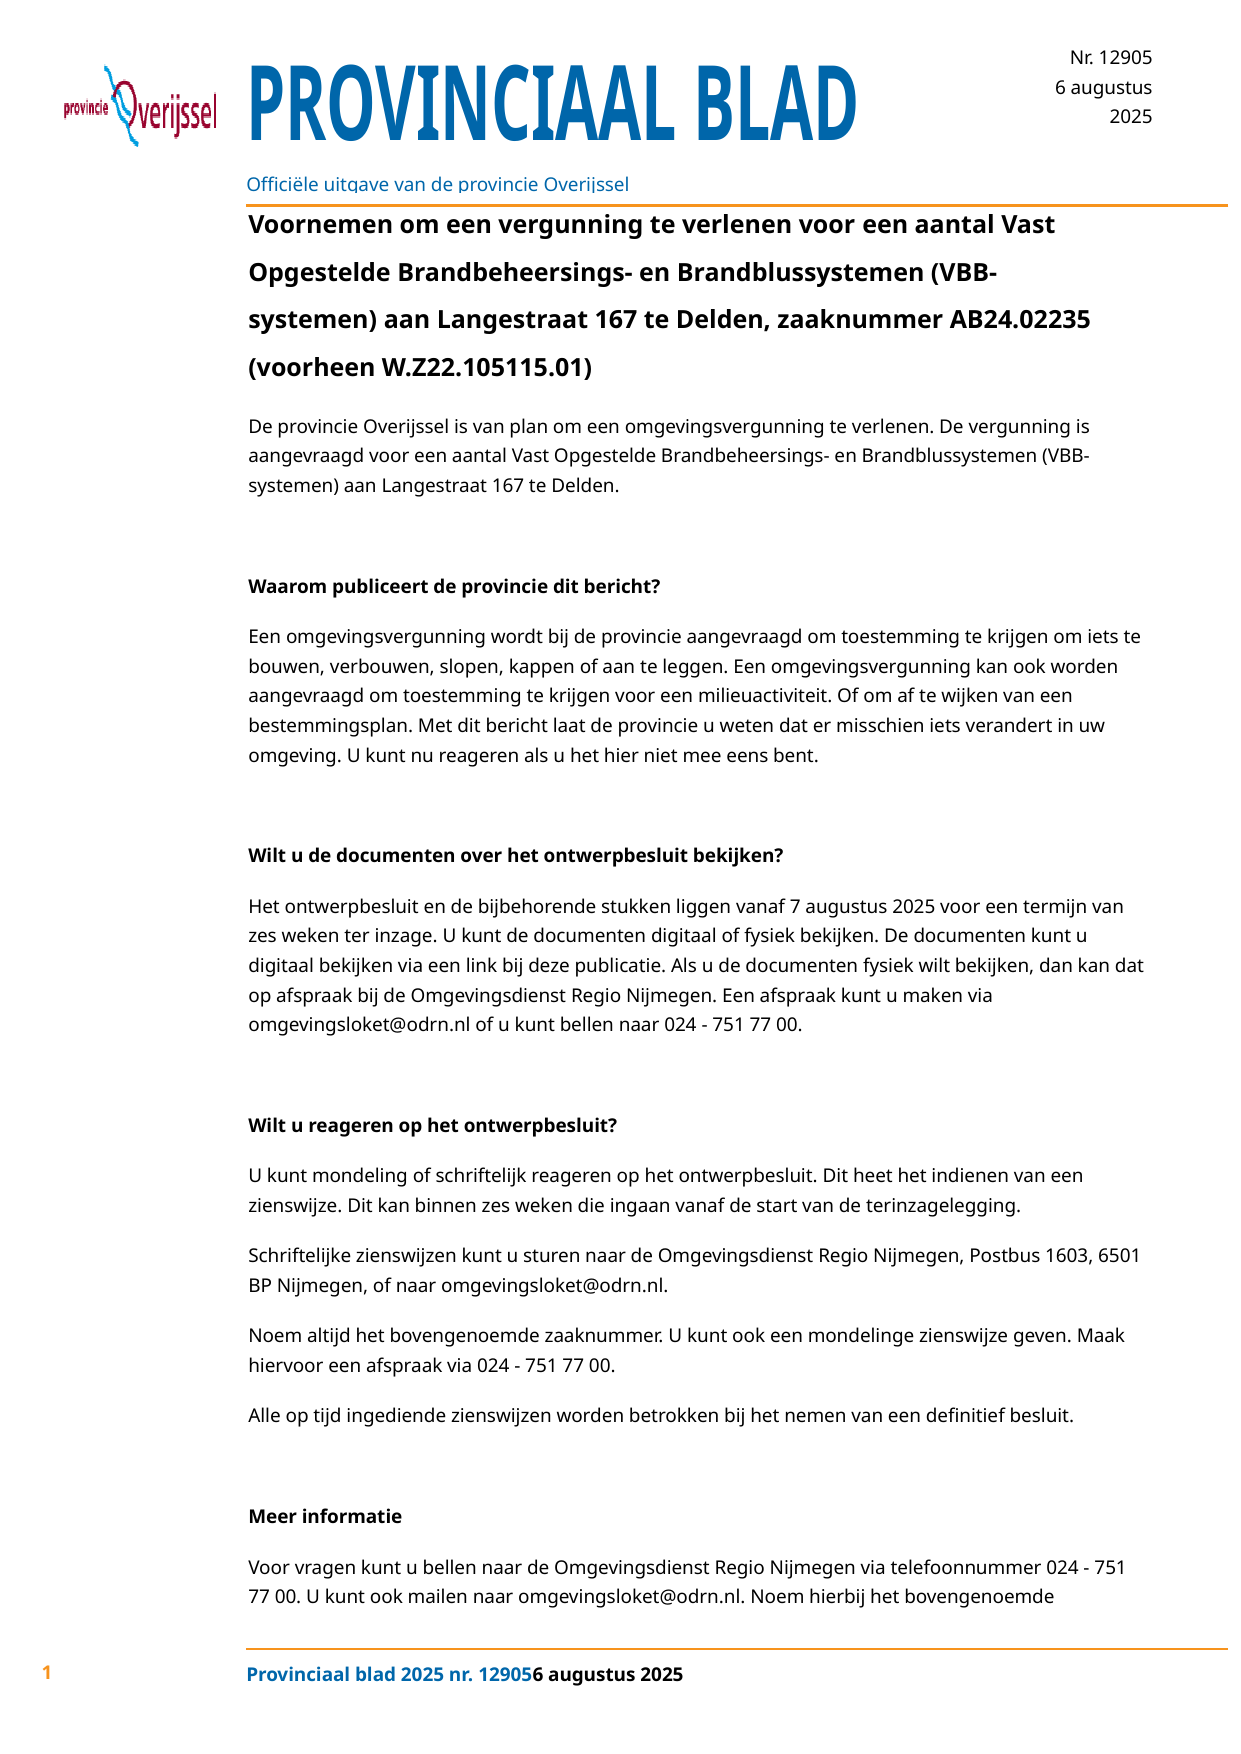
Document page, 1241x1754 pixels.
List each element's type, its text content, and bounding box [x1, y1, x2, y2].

picture [41, 47, 231, 172]
text Wilt u de documenten over het ontwerpbesluit bekijken? [248, 843, 1152, 868]
text Het ontwerpbesluit en de bijbehorende stukken liggen vanaf 7 augustus 2025 voor een termijn van zes weken ter inzage. U kunt de documenten digitaal of fysiek bekijken. De documenten kunt u digitaal bekijken via een link bij deze publicatie. Als u de documenten fysiek wilt bekijken, dan kan dat op afspraak bij de Omgevingsdienst Regio Nijmegen. Een afspraak kunt u maken via omgevingsloket@odrn.nl of u kunt bellen naar 024 - 751 77 00. [248, 893, 1152, 1037]
text Voor vragen kunt u bellen naar de Omgevingsdienst Regio Nijmegen via telefoonnummer 024 - 751 77 00. U kunt ook mailen naar omgevingsloket@odrn.nl. Noem hierbij het bovengenoemde [248, 1554, 1152, 1609]
text Waarom publiceert de provincie dit bericht? [248, 573, 1152, 599]
text Een omgevingsvergunning wordt bij de provincie aangevraagd om toestemming te krijgen om iets te bouwen, verbouwen, slopen, kappen of aan te leggen. Een omgevingsvergunning kan ook worden aangevraagd om toestemming te krijgen voor een milieuactiviteit. Of om af te wijken van een bestemmingsplan. Met dit bericht laat de provincie u weten dat er misschien iets verandert in uw omgeving. U kunt nu reageren als u het hier niet mee eens bent. [248, 623, 1152, 768]
text Wilt u reageren op het ontwerpbesluit? [248, 1112, 1152, 1138]
text Alle op tijd ingediende zienswijzen worden betrokken bij het nemen van een definitief besluit. [248, 1403, 1152, 1428]
text De provincie Overijssel is van plan om een omgevingsvergunning te verlenen. De vergunning is aangevraagd voor een aantal Vast Opgestelde Brandbeheersings- en Brandblussystemen (VBB-systemen) aan Langestraat 167 te Delden. [248, 413, 1152, 498]
text Voornemen om een vergunning te verlenen voor een aantal Vast Opgestelde Brandbeheersings- en Brandblussystemen (VBB-systemen) aan Langestraat 167 te Delden, zaaknummer AB24.02235 (voorheen W.Z22.105115.01) [248, 207, 1152, 384]
text Schriftelijke zienswijzen kunt u sturen naar de Omgevingsdienst Regio Nijmegen, Postbus 1603, 6501 BP Nijmegen, of naar omgevingsloket@odrn.nl. [248, 1243, 1152, 1298]
text Noem altijd het bovengenoemde zaaknummer. U kunt ook een mondelinge zienswijze geven. Maak hiervoor een afspraak via 024 - 751 77 00. [248, 1323, 1152, 1378]
text Meer informatie [248, 1503, 1152, 1529]
text U kunt mondeling of schriftelijk reageren op het ontwerpbesluit. Dit heet het indienen van een zienswijze. Dit kan binnen zes weken die ingaan vanaf de start van de terinzagelegging. [248, 1163, 1152, 1218]
